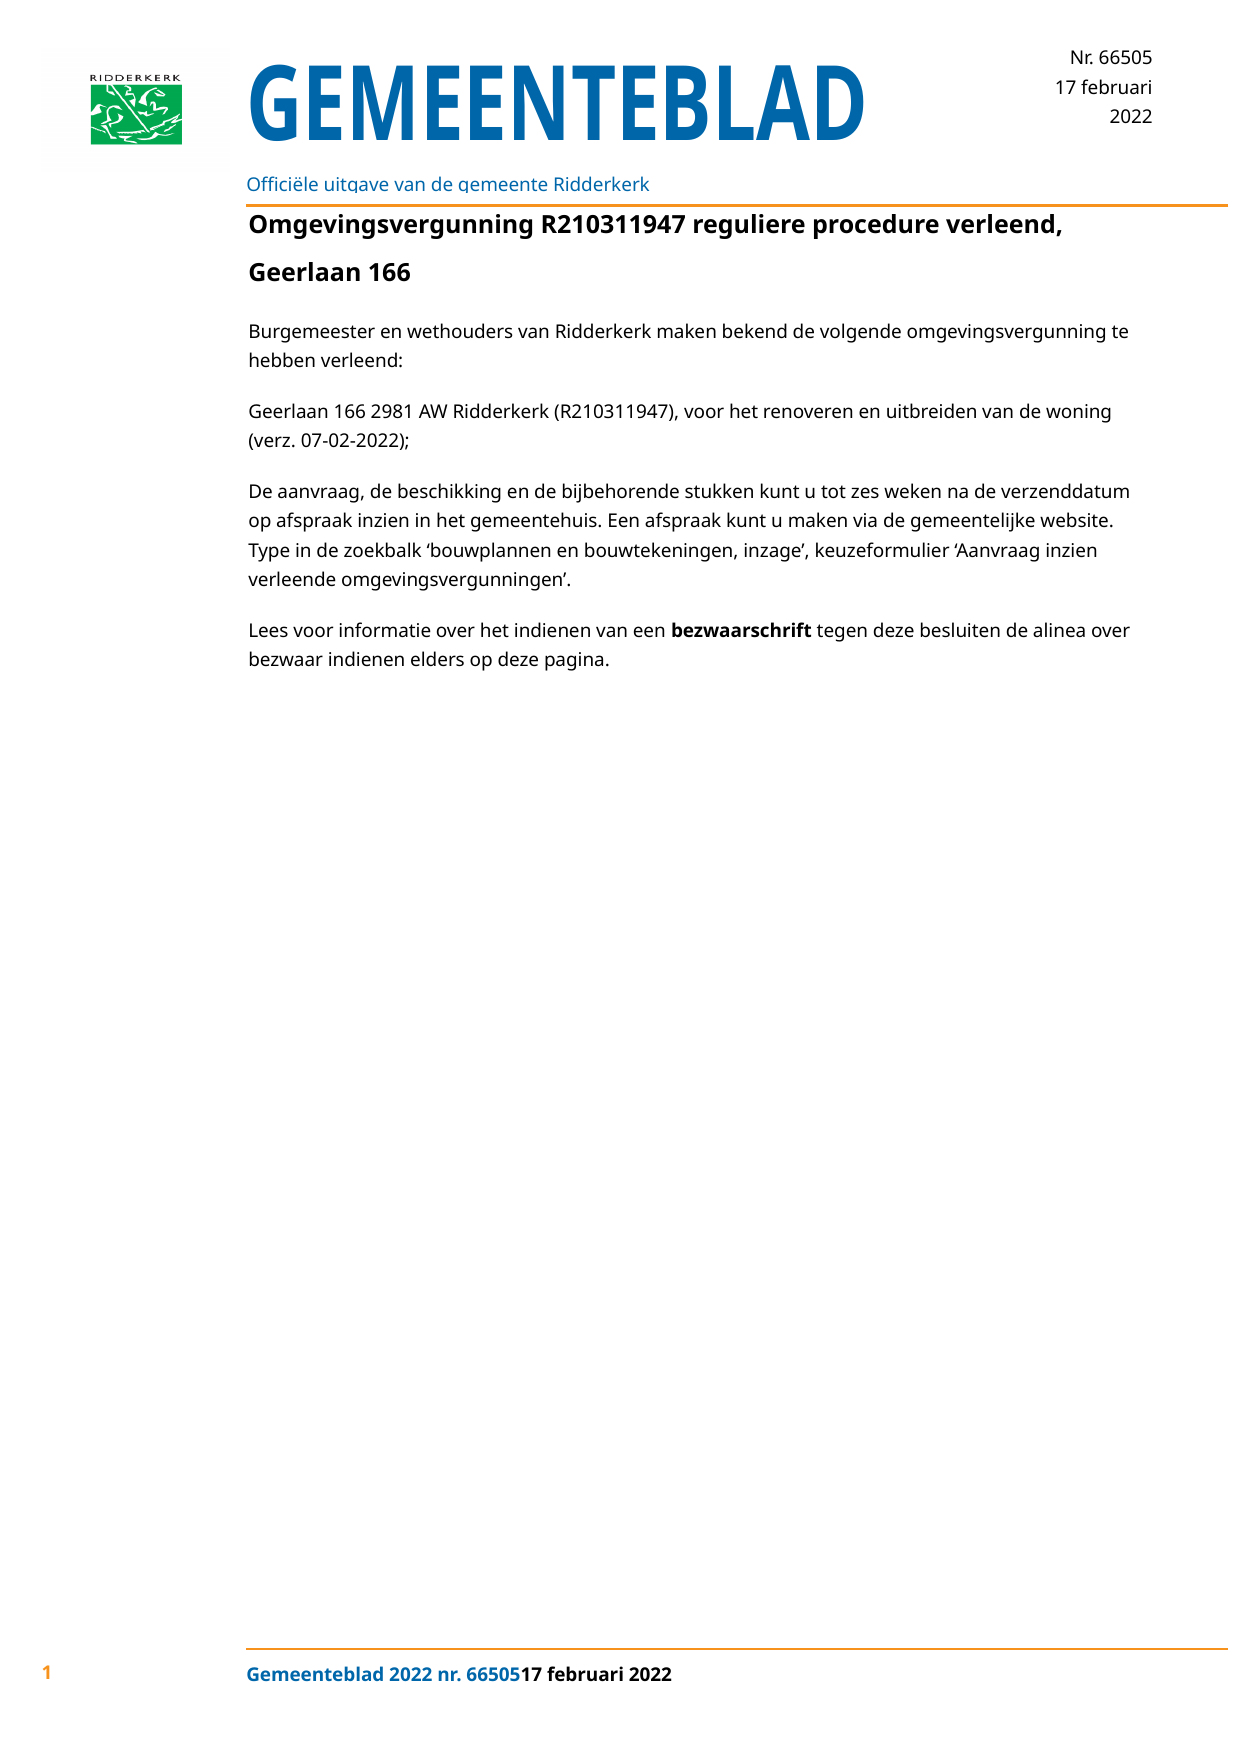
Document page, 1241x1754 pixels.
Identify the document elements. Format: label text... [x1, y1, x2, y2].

text De aanvraag, de beschikking en de bijbehorende stukken kunt u tot zes weken na de verzenddatum op afspraak inzien in het gemeentehuis. Een afspraak kunt u maken via de gemeentelijke website. Type in de zoekbalk ‘bouwplannen en bouwtekeningen, inzage’, keuzeformulier ‘Aanvraag inzien verleende omgevingsvergunningen’. [248, 478, 1152, 592]
picture [41, 47, 231, 172]
text Lees voor informatie over het indienen van een bezwaarschrift tegen deze besluiten de alinea over bezwaar indienen elders op deze pagina. [248, 617, 1152, 672]
text Geerlaan 166 2981 AW Ridderkerk (R210311947), voor het renoveren en uitbreiden van de woning (verz. 07-02-2022); [248, 398, 1152, 453]
text Omgevingsvergunning R210311947 reguliere procedure verleend, Geerlaan 166 [248, 207, 1152, 288]
text Burgemeester en wethouders van Ridderkerk maken bekend de volgende omgevingsvergunning te hebben verleend: [248, 318, 1152, 373]
